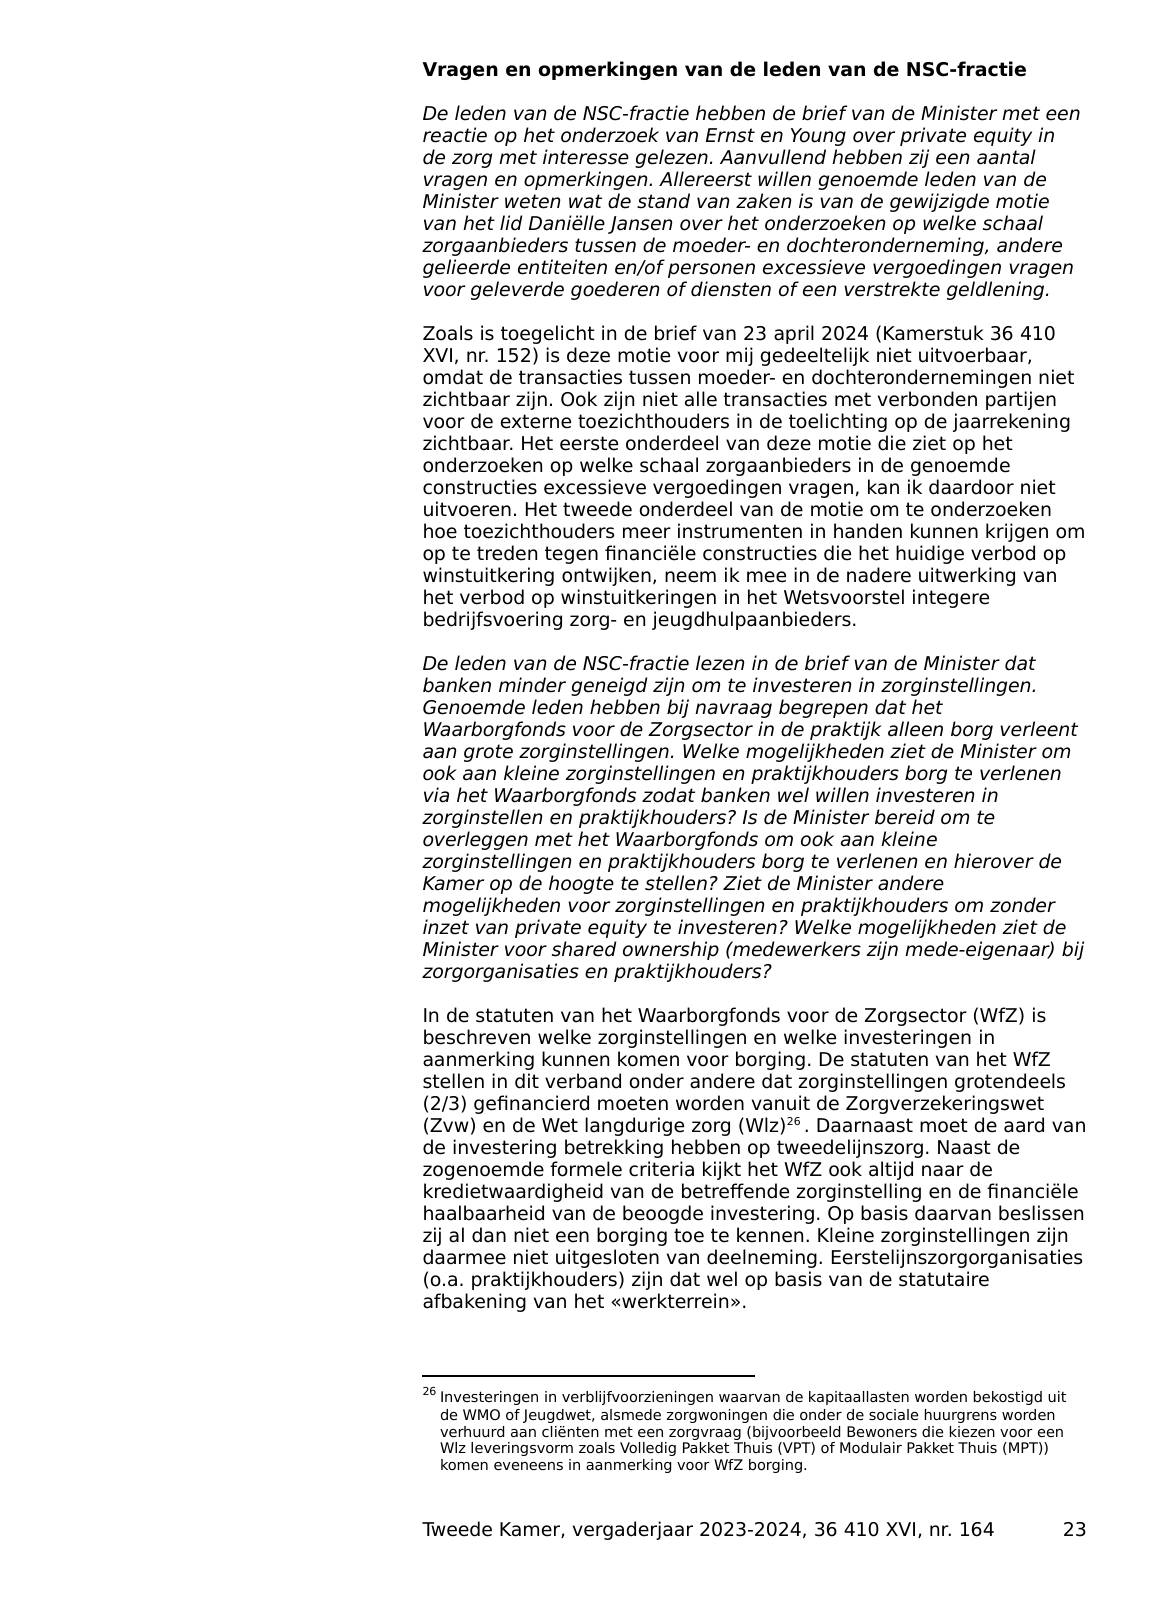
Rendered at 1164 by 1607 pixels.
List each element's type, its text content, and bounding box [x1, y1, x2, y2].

subtitle Vragen en opmerkingen van de leden van de NSC-fractie [422, 59, 1087, 81]
text De leden van de NSC-fractie hebben de brief van de Minister met een reactie op het onderzoek van Ernst en Young over private equity in de zorg met interesse gelezen. Aanvullend hebben zij een aantal vragen en opmerkingen. Allereerst willen genoemde leden van de Minister weten wat de stand van zaken is van de gewijzigde motie van het lid Daniëlle Jansen over het onderzoeken op welke schaal zorgaanbieders tussen de moeder- en dochteronderneming, andere gelieerde entiteiten en/of personen excessieve vergoedingen vragen voor geleverde goederen of diensten of een verstrekte geldlening. [422, 103, 1087, 301]
text De leden van de NSC-fractie lezen in de brief van de Minister dat banken minder geneigd zijn om te investeren in zorginstellingen. Genoemde leden hebben bij navraag begrepen dat het Waarborgfonds voor de Zorgsector in de praktijk alleen borg verleent aan grote zorginstellingen. Welke mogelijkheden ziet de Minister om ook aan kleine zorginstellingen en praktijkhouders borg te verlenen via het Waarborgfonds zodat banken wel willen investeren in zorginstellen en praktijkhouders? Is de Minister bereid om te overleggen met het Waarborgfonds om ook aan kleine zorginstellingen en praktijkhouders borg te verlenen en hierover de Kamer op de hoogte te stellen? Ziet de Minister andere mogelijkheden voor zorginstellingen en praktijkhouders om zonder inzet van private equity te investeren? Welke mogelijkheden ziet de Minister voor shared ownership (medewerkers zijn mede-eigenaar) bij zorgorganisaties en praktijkhouders? [422, 653, 1087, 983]
text Investeringen in verblijfvoorzieningen waarvan de kapitaallasten worden bekostigd uit de WMO of Jeugdwet, alsmede zorgwoningen die onder de sociale huurgrens worden verhuurd aan cliënten met een zorgvraag (bijvoorbeeld Bewoners die kiezen voor een Wlz leveringsvorm zoals Volledig Pakket Thuis (VPT) of Modulair Pakket Thuis (MPT)) komen eveneens in aanmerking voor WfZ borging. [422, 1385, 1087, 1474]
text In de statuten van het Waarborgfonds voor de Zorgsector (WfZ) is beschreven welke zorginstellingen en welke investeringen in aanmerking kunnen komen voor borging. De statuten van het WfZ stellen in dit verband onder andere dat zorginstellingen grotendeels (2/3) gefinancierd moeten worden vanuit de Zorgverzekeringswet (Zvw) en de Wet langdurige zorg (Wlz). Daarnaast moet de aard van de investering betrekking hebben op tweedelijnszorg. Naast de zogenoemde formele criteria kijkt het WfZ ook altijd naar de kredietwaardigheid van de betreffende zorginstelling en de financiële haalbaarheid van de beoogde investering. Op basis daarvan beslissen zij al dan niet een borging toe te kennen. Kleine zorginstellingen zijn daarmee niet uitgesloten van deelneming. Eerstelijnszorgorganisaties (o.a. praktijkhouders) zijn dat wel op basis van de statutaire afbakening van het «werkterrein». [422, 1005, 1087, 1313]
text Zoals is toegelicht in de brief van 23 april 2024 (Kamerstuk 36 410 XVI, nr. 152) is deze motie voor mij gedeeltelijk niet uitvoerbaar, omdat de transacties tussen moeder- en dochterondernemingen niet zichtbaar zijn. Ook zijn niet alle transacties met verbonden partijen voor de externe toezichthouders in de toelichting op de jaarrekening zichtbaar. Het eerste onderdeel van deze motie die ziet op het onderzoeken op welke schaal zorgaanbieders in de genoemde constructies excessieve vergoedingen vragen, kan ik daardoor niet uitvoeren. Het tweede onderdeel van de motie om te onderzoeken hoe toezichthouders meer instrumenten in handen kunnen krijgen om op te treden tegen financiële constructies die het huidige verbod op winstuitkering ontwijken, neem ik mee in de nadere uitwerking van het verbod op winstuitkeringen in het Wetsvoorstel integere bedrijfsvoering zorg- en jeugdhulpaanbieders. [422, 323, 1087, 631]
